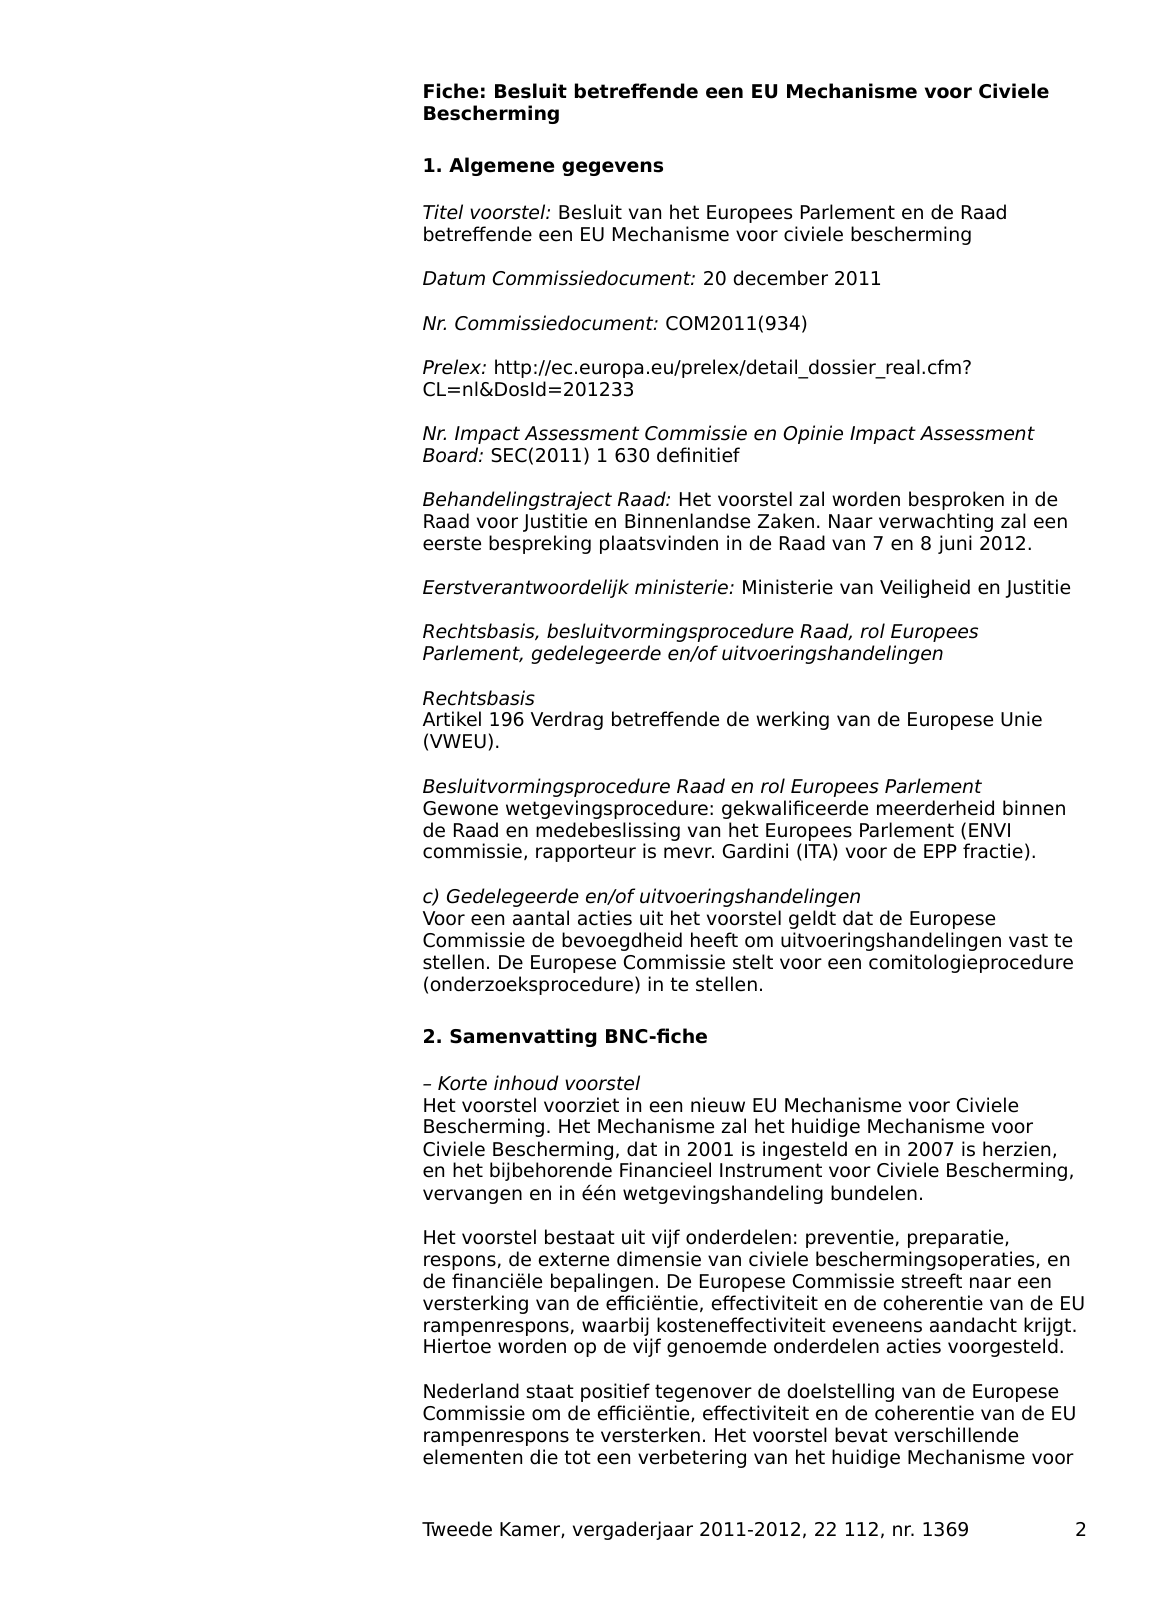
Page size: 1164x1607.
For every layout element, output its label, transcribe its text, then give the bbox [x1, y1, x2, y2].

text Datum Commissiedocument: 20 december 2011 [422, 268, 1087, 290]
text Gewone wetgevingsprocedure: gekwalificeerde meerderheid binnen de Raad en medebeslissing van het Europees Parlement (ENVI commissie, rapporteur is mevr. Gardini (ITA) voor de EPP fractie). [422, 797, 1087, 863]
subtitle 1. Algemene gegevens [422, 155, 1087, 177]
subtitle Rechtsbasis, besluitvormingsprocedure Raad, rol Europees Parlement, gedelegeerde en/of uitvoeringshandelingen [422, 621, 1087, 665]
text Behandelingstraject Raad: Het voorstel zal worden besproken in de Raad voor Justitie en Binnenlandse Zaken. Naar verwachting zal een eerste bespreking plaatsvinden in de Raad van 7 en 8 juni 2012. [422, 489, 1087, 555]
subtitle Rechtsbasis [422, 687, 1087, 709]
text Artikel 196 Verdrag betreffende de werking van de Europese Unie (VWEU). [422, 709, 1087, 753]
text Nederland staat positief tegenover de doelstelling van de Europese Commissie om de efficiëntie, effectiviteit en de coherentie van de EU rampenrespons te versterken. Het voorstel bevat verschillende elementen die tot een verbetering van het huidige Mechanisme voor [422, 1381, 1087, 1468]
subtitle 2. Samenvatting BNC-fiche [422, 1026, 1087, 1047]
text Nr. Commissiedocument: COM2011(934) [422, 312, 1087, 334]
subtitle Fiche: Besluit betreffende een EU Mechanisme voor Civiele Bescherming [422, 81, 1087, 125]
text Het voorstel bestaat uit vijf onderdelen: preventie, preparatie, respons, de externe dimensie van civiele beschermingsoperaties, en de financiële bepalingen. De Europese Commissie streeft naar een versterking van de efficiëntie, effectiviteit en de coherentie van de EU rampenrespons, waarbij kosteneffectiviteit eveneens aandacht krijgt. Hiertoe worden op de vijf genoemde onderdelen acties voorgesteld. [422, 1227, 1087, 1358]
text Het voorstel voorziet in een nieuw EU Mechanisme voor Civiele Bescherming. Het Mechanisme zal het huidige Mechanisme voor Civiele Bescherming, dat in 2001 is ingesteld en in 2007 is herzien, en het bijbehorende Financieel Instrument voor Civiele Bescherming, vervangen en in één wetgevingshandeling bundelen. [422, 1094, 1087, 1204]
text Eerstverantwoordelijk ministerie: Ministerie van Veiligheid en Justitie [422, 577, 1087, 599]
text Voor een aantal acties uit het voorstel geldt dat de Europese Commissie de bevoegdheid heeft om uitvoeringshandelingen vast te stellen. De Europese Commissie stelt voor een comitologieprocedure (onderzoeksprocedure) in te stellen. [422, 908, 1087, 996]
text Nr. Impact Assessment Commissie en Opinie Impact Assessment Board: SEC(2011) 1 630 definitief [422, 423, 1087, 467]
subtitle Besluitvormingsprocedure Raad en rol Europees Parlement [422, 776, 1087, 797]
subtitle c) Gedelegeerde en/of uitvoeringshandelingen [422, 886, 1087, 908]
text Titel voorstel: Besluit van het Europees Parlement en de Raad betreffende een EU Mechanisme voor civiele bescherming [422, 202, 1087, 246]
subtitle – Korte inhoud voorstel [422, 1072, 1087, 1094]
text Prelex: http://ec.europa.eu/prelex/detail_dossier_real.cfm?CL=nl&DosId=201233 [422, 357, 1087, 401]
